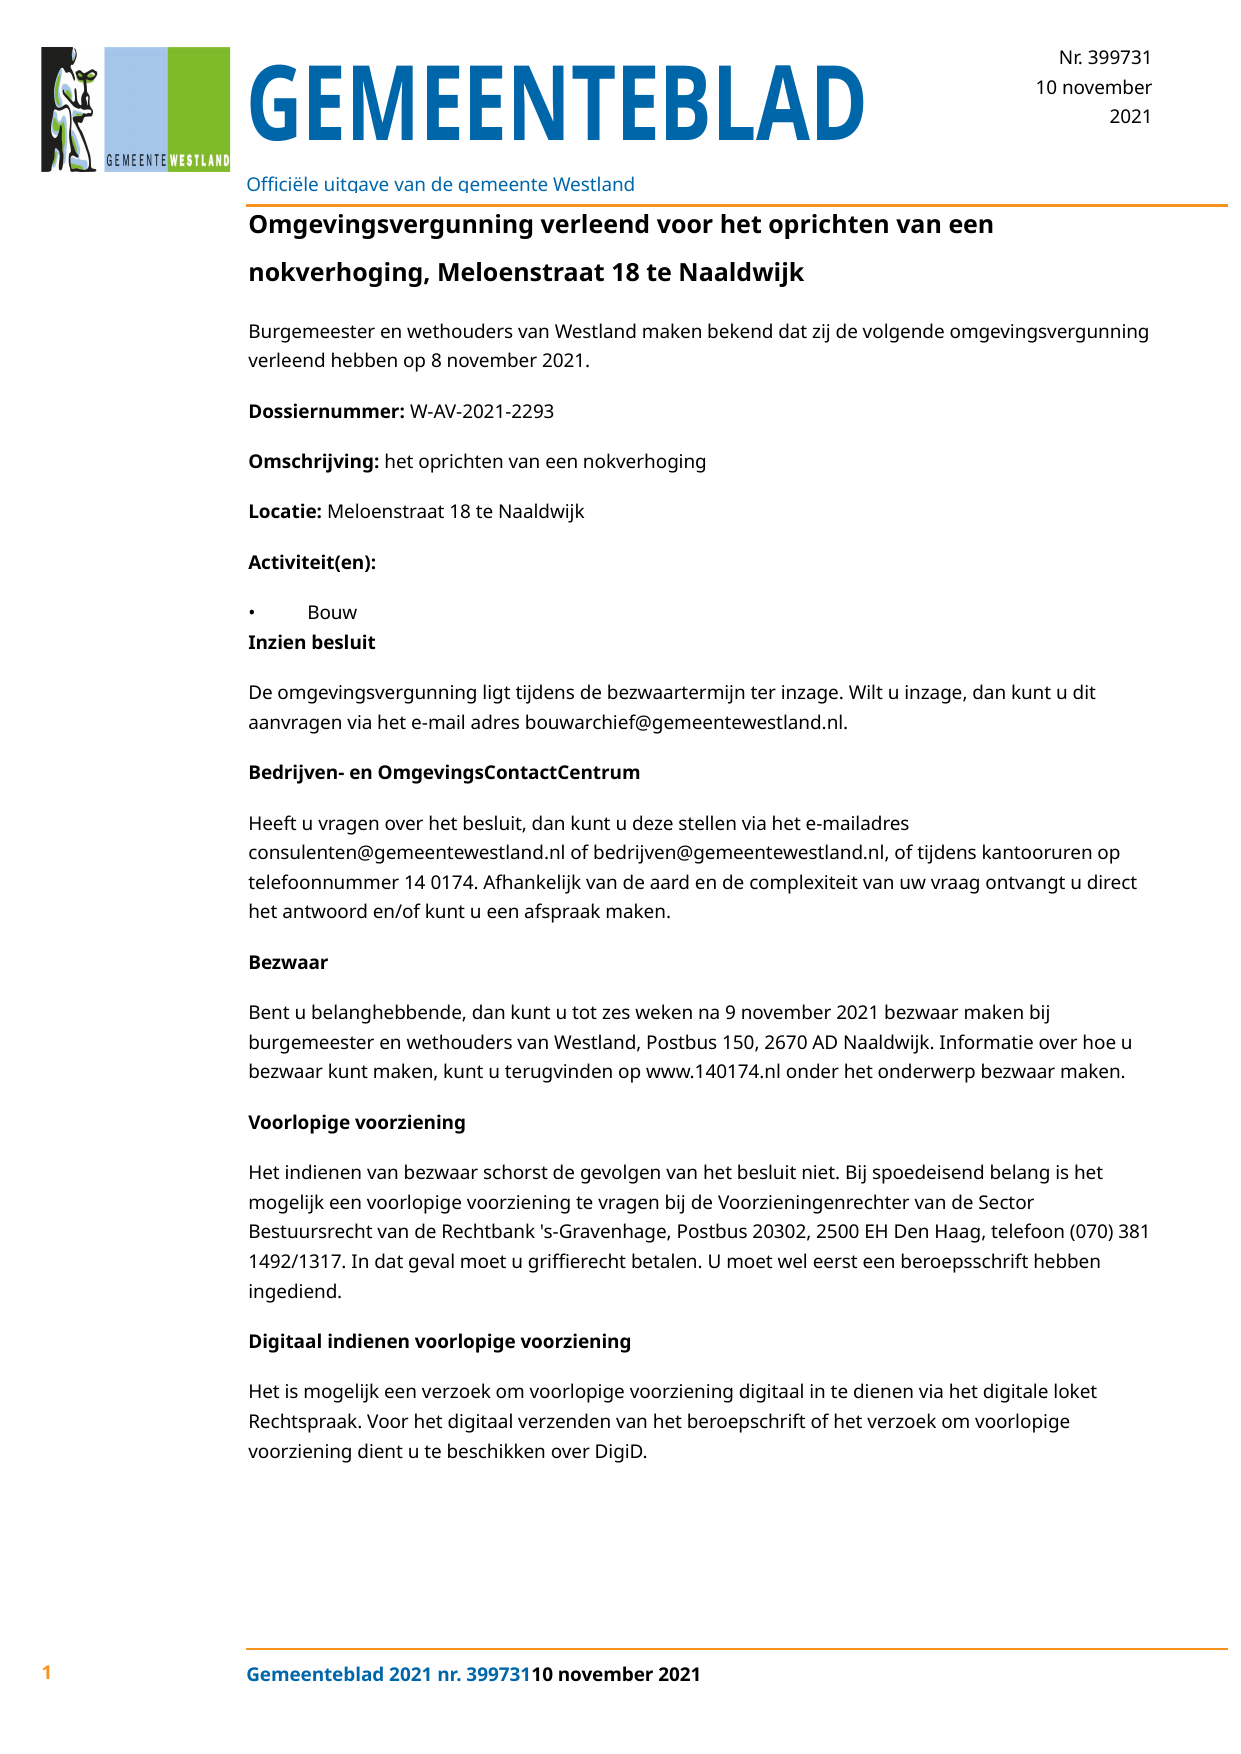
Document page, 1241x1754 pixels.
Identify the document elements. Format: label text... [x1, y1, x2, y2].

text Burgemeester en wethouders van Westland maken bekend dat zij de volgende omgevingsvergunning verleend hebben op 8 november 2021. [248, 318, 1152, 373]
text Voorlopige voorziening [248, 1109, 1152, 1135]
text Omschrijving: het oprichten van een nokverhoging [248, 448, 1152, 474]
text Locatie: Meloenstraat 18 te Naaldwijk [248, 499, 1152, 524]
text Bent u belanghebbende, dan kunt u tot zes weken na 9 november 2021 bezwaar maken bij burgemeester en wethouders van Westland, Postbus 150, 2670 AD Naaldwijk. Informatie over hoe u bezwaar kunt maken, kunt u terugvinden op www.140174.nl onder het onderwerp bezwaar maken. [248, 999, 1152, 1084]
text Activiteit(en): [248, 549, 1152, 575]
text Heeft u vragen over het besluit, dan kunt u deze stellen via het e-mailadres consulenten@gemeentewestland.nl of bedrijven@gemeentewestland.nl, of tijdens kantooruren op telefoonnummer 14 0174. Afhankelijk van de aard en de complexiteit van uw vraag ontvangt u direct het antwoord en/of kunt u een afspraak maken. [248, 810, 1152, 924]
list Bouw [248, 599, 1152, 625]
picture [41, 47, 231, 172]
text Inzien besluit [248, 629, 1152, 655]
text Omgevingsvergunning verleend voor het oprichten van een nokverhoging, Meloenstraat 18 te Naaldwijk [248, 207, 1152, 288]
text Het is mogelijk een verzoek om voorlopige voorziening digitaal in te dienen via het digitale loket Rechtspraak. Voor het digitaal verzenden van het beroepschrift of het verzoek om voorlopige voorziening dient u te beschikken over DigiD. [248, 1379, 1152, 1464]
text Bezwaar [248, 949, 1152, 975]
text Bedrijven- en OmgevingsContactCentrum [248, 759, 1152, 785]
text Digitaal indienen voorlopige voorziening [248, 1328, 1152, 1354]
text Het indienen van bezwaar schorst de gevolgen van het besluit niet. Bij spoedeisend belang is het mogelijk een voorlopige voorziening te vragen bij de Voorzieningenrechter van de Sector Bestuursrecht van de Rechtbank 's-Gravenhage, Postbus 20302, 2500 EH Den Haag, telefoon (070) 381 1492/1317. In dat geval moet u griffierecht betalen. U moet wel eerst een beroepsschrift hebben ingediend. [248, 1159, 1152, 1304]
text De omgevingsvergunning ligt tijdens de bezwaartermijn ter inzage. Wilt u inzage, dan kunt u dit aanvragen via het e-mail adres bouwarchief@gemeentewestland.nl. [248, 679, 1152, 735]
text Dossiernummer: W-AV-2021-2293 [248, 398, 1152, 424]
